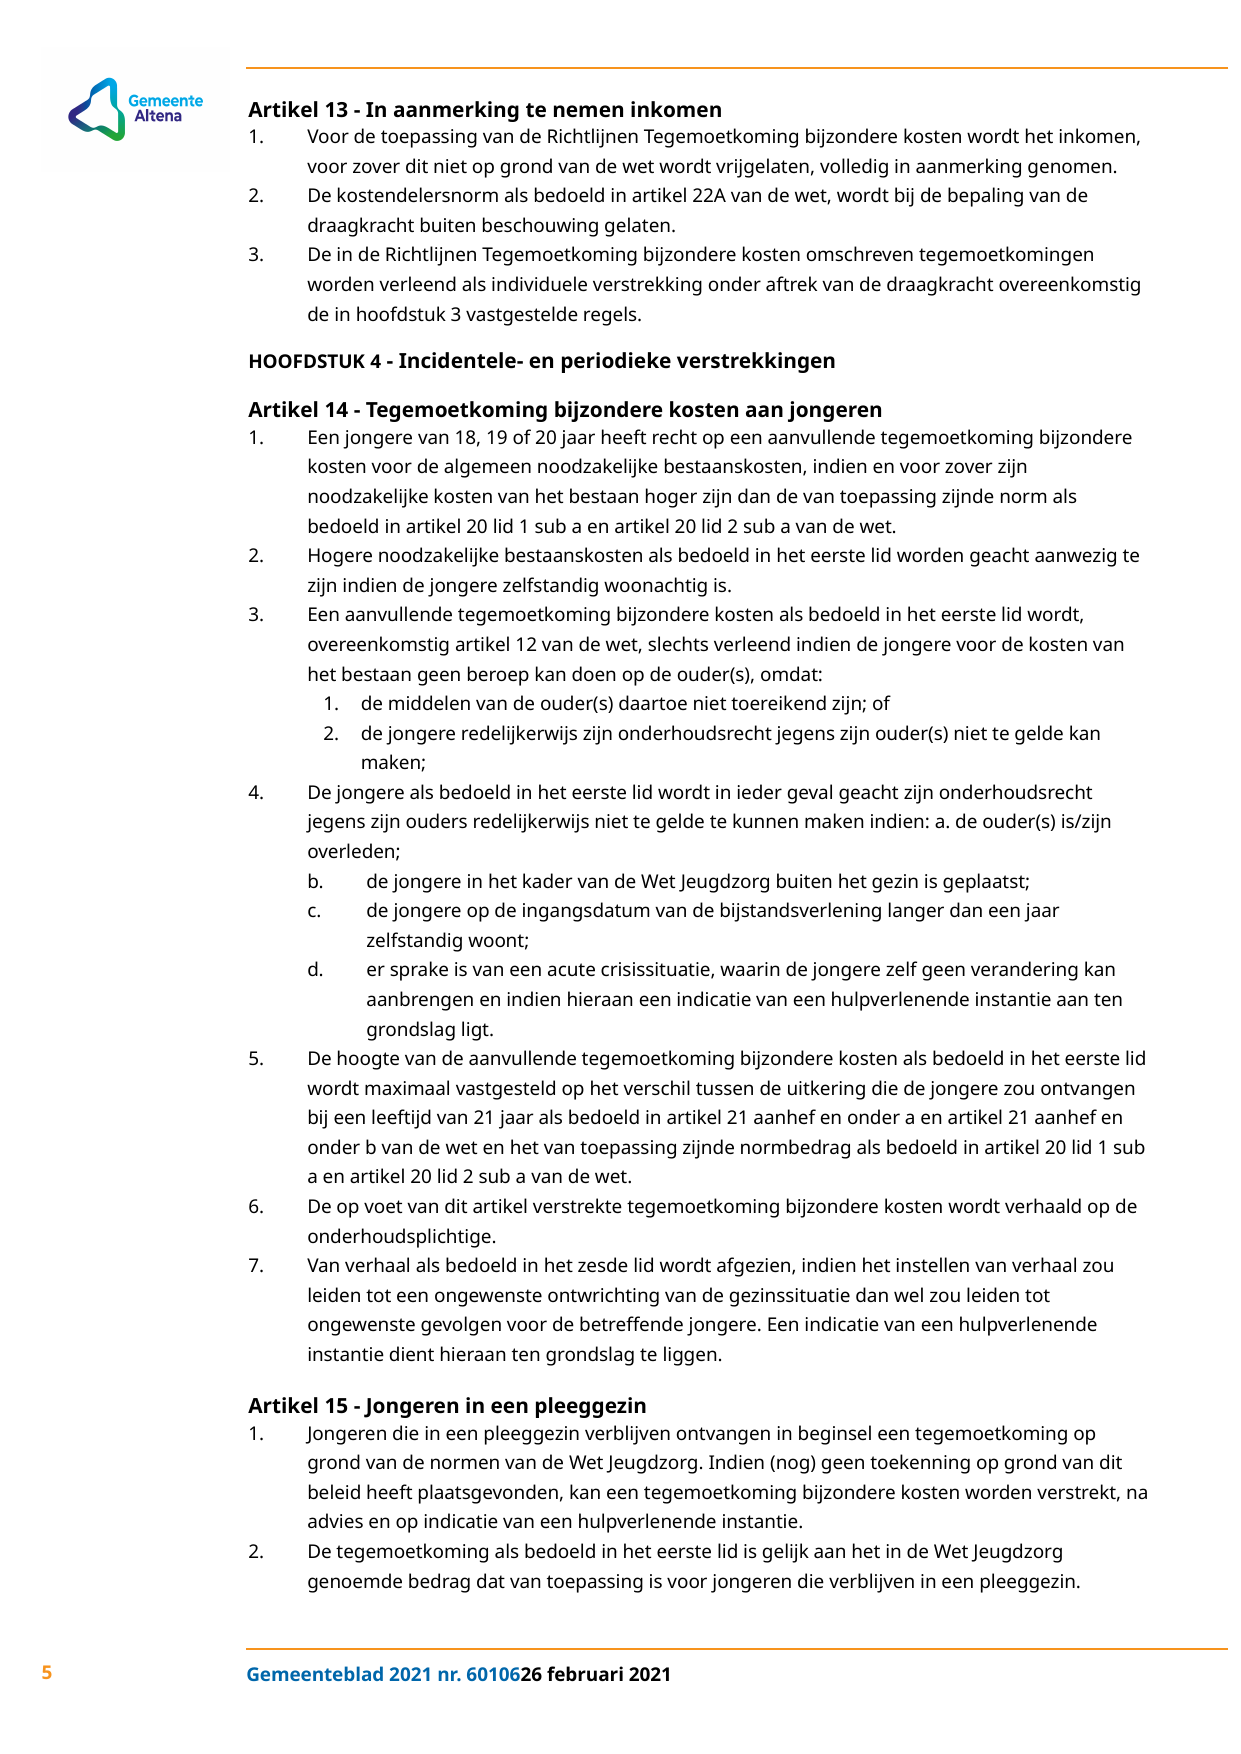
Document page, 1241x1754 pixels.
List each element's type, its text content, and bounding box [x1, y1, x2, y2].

list Voor de toepassing van de Richtlijnen Tegemoetkoming bijzondere kosten wordt het inkomen, voor zover dit niet op grond van de wet wordt vrijgelaten, volledig in aanmerking genomen. [248, 123, 1152, 178]
list de jongere in het kader van de Wet Jeugdzorg buiten het gezin is geplaatst; [307, 868, 1152, 893]
text Artikel 15 - Jongeren in een pleeggezin [248, 1392, 1152, 1420]
text HOOFDSTUK 4 - Incidentele- en periodieke verstrekkingen [248, 346, 1152, 375]
list Van verhaal als bedoeld in het zesde lid wordt afgezien, indien het instellen van verhaal zou leiden tot een ongewenste ontwrichting van de gezinssituatie dan wel zou leiden tot ongewenste gevolgen voor de betreffende jongere. Een indicatie van een hulpverlenende instantie dient hieraan ten grondslag te liggen. [248, 1252, 1152, 1367]
list De tegemoetkoming als bedoeld in het eerste lid is gelijk aan het in de Wet Jeugdzorg genoemde bedrag dat van toepassing is voor jongeren die verblijven in een pleeggezin. [248, 1538, 1152, 1594]
text Artikel 14 - Tegemoetkoming bijzondere kosten aan jongeren [248, 396, 1152, 424]
list Jongeren die in een pleeggezin verblijven ontvangen in beginsel een tegemoetkoming op grond van de normen van de Wet Jeugdzorg. Indien (nog) geen toekenning op grond van dit beleid heeft plaatsgevonden, kan een tegemoetkoming bijzondere kosten worden verstrekt, na advies en op indicatie van een hulpverlenende instantie. [248, 1420, 1152, 1534]
text Artikel 13 - In aanmerking te nemen inkomen [248, 95, 1152, 123]
list De hoogte van de aanvullende tegemoetkoming bijzondere kosten als bedoeld in het eerste lid wordt maximaal vastgesteld op het verschil tussen de uitkering die de jongere zou ontvangen bij een leeftijd van 21 jaar als bedoeld in artikel 21 aanhef en onder a en artikel 21 aanhef en onder b van de wet en het van toepassing zijnde normbedrag als bedoeld in artikel 20 lid 1 sub a en artikel 20 lid 2 sub a van de wet. [248, 1045, 1152, 1189]
list De op voet van dit artikel verstrekte tegemoetkoming bijzondere kosten wordt verhaald op de onderhoudsplichtige. [248, 1193, 1152, 1248]
list Hogere noodzakelijke bestaanskosten als bedoeld in het eerste lid worden geacht aanwezig te zijn indien de jongere zelfstandig woonachtig is. [248, 542, 1152, 598]
list De jongere als bedoeld in het eerste lid wordt in ieder geval geacht zijn onderhoudsrecht jegens zijn ouders redelijkerwijs niet te gelde te kunnen maken indien: a. de ouder(s) is/zijn overleden; [248, 779, 1152, 864]
list de jongere op de ingangsdatum van de bijstandsverlening langer dan een jaar zelfstandig woont; [307, 897, 1152, 953]
list er sprake is van een acute crisissituatie, waarin de jongere zelf geen verandering kan aanbrengen en indien hieraan een indicatie van een hulpverlenende instantie aan ten grondslag ligt. [307, 957, 1152, 1041]
list de jongere redelijkerwijs zijn onderhoudsrecht jegens zijn ouder(s) niet te gelde kan maken; [323, 720, 1152, 775]
picture [41, 47, 231, 172]
list Een aanvullende tegemoetkoming bijzondere kosten als bedoeld in het eerste lid wordt, overeenkomstig artikel 12 van de wet, slechts verleend indien de jongere voor de kosten van het bestaan geen beroep kan doen op de ouder(s), omdat: [248, 602, 1152, 686]
list De in de Richtlijnen Tegemoetkoming bijzondere kosten omschreven tegemoetkomingen worden verleend als individuele verstrekking onder aftrek van de draagkracht overeenkomstig de in hoofdstuk 3 vastgestelde regels. [248, 242, 1152, 326]
list De kostendelersnorm als bedoeld in artikel 22A van de wet, wordt bij de bepaling van de draagkracht buiten beschouwing gelaten. [248, 182, 1152, 238]
list de middelen van de ouder(s) daartoe niet toereikend zijn; of [323, 690, 1152, 716]
list Een jongere van 18, 19 of 20 jaar heeft recht op een aanvullende tegemoetkoming bijzondere kosten voor de algemeen noodzakelijke bestaanskosten, indien en voor zover zijn noodzakelijke kosten van het bestaan hoger zijn dan de van toepassing zijnde norm als bedoeld in artikel 20 lid 1 sub a en artikel 20 lid 2 sub a van de wet. [248, 424, 1152, 538]
